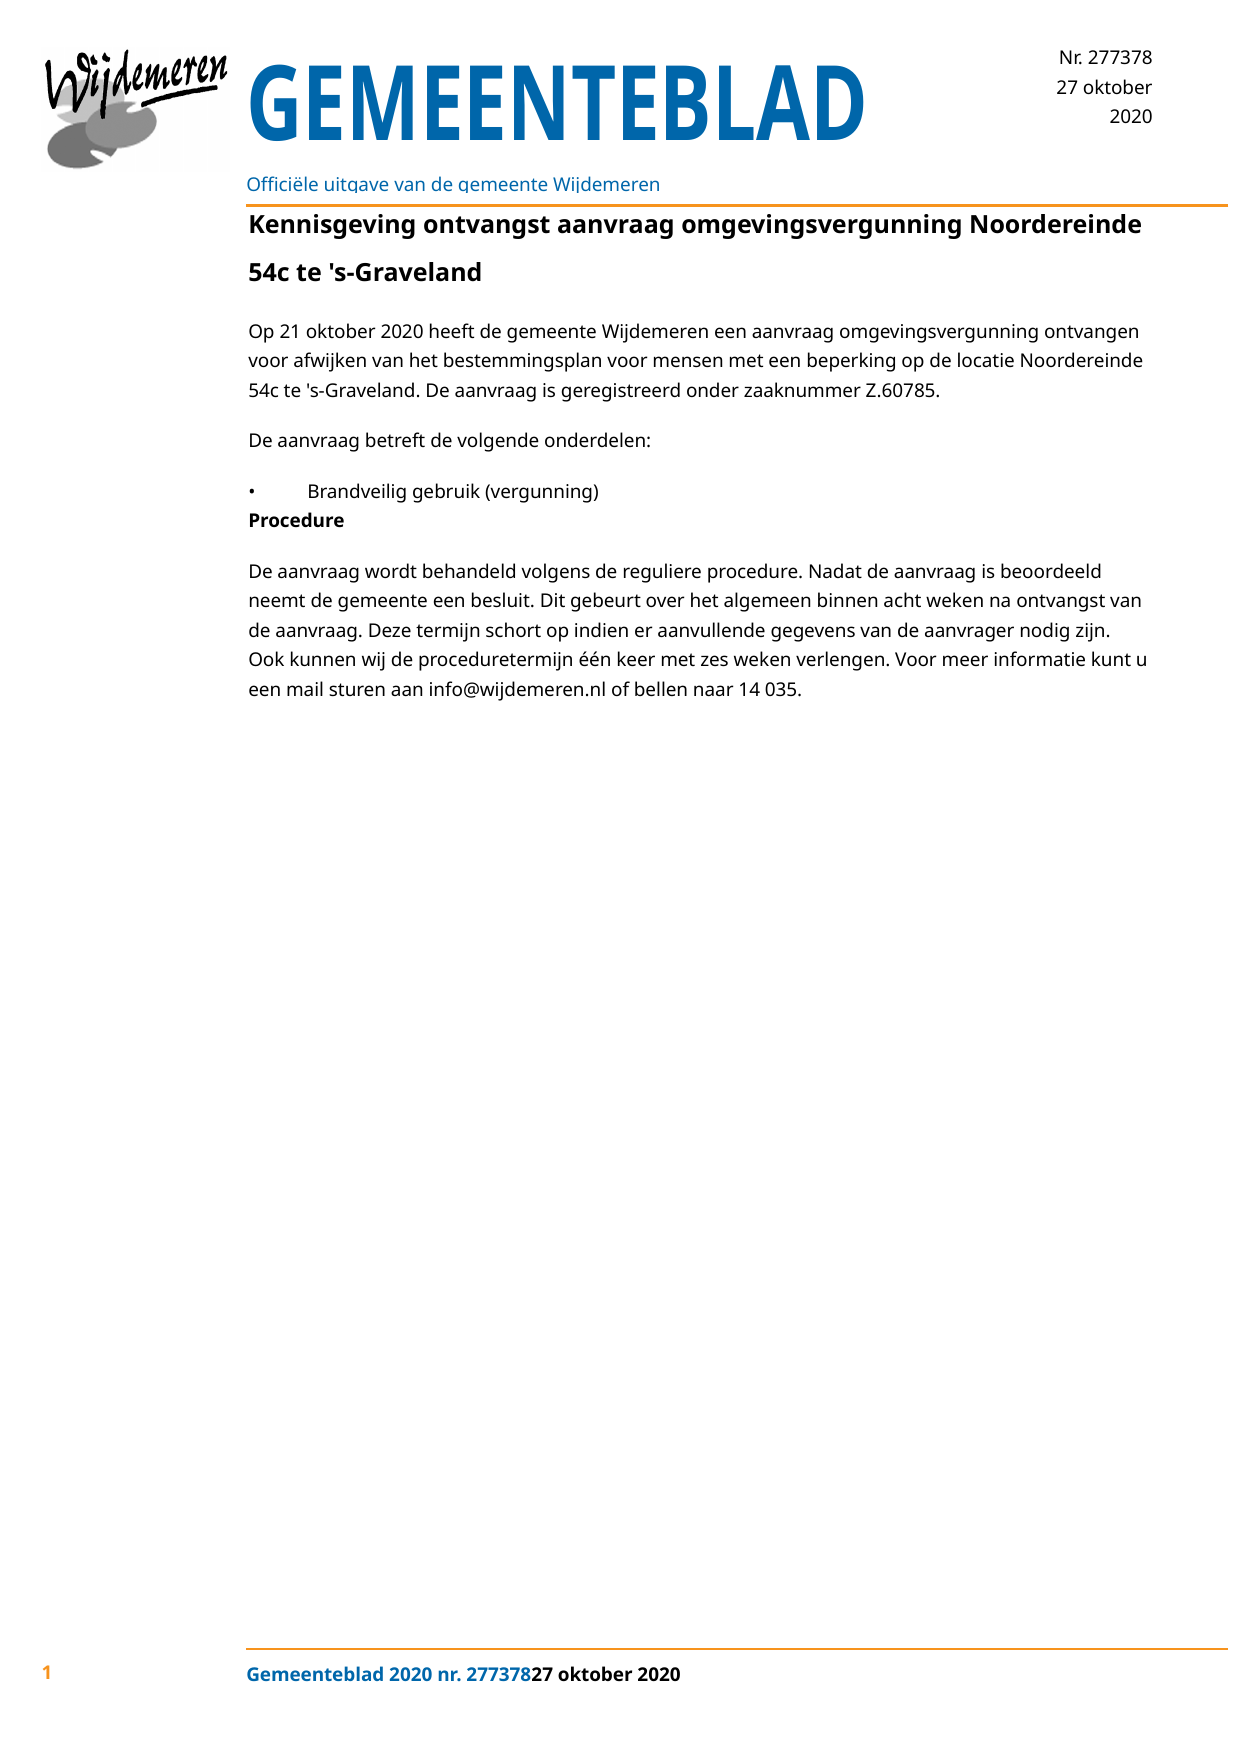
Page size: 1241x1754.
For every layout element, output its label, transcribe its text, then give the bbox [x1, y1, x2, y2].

text De aanvraag wordt behandeld volgens de reguliere procedure. Nadat de aanvraag is beoordeeld neemt de gemeente een besluit. Dit gebeurt over het algemeen binnen acht weken na ontvangst van de aanvraag. Deze termijn schort op indien er aanvullende gegevens van de aanvrager nodig zijn. Ook kunnen wij de proceduretermijn één keer met zes weken verlengen. Voor meer informatie kunt u een mail sturen aan info@wijdemeren.nl of bellen naar 14 035. [248, 558, 1152, 702]
text Procedure [248, 507, 1152, 533]
text Kennisgeving ontvangst aanvraag omgevingsvergunning Noordereinde 54c te 's-Graveland [248, 207, 1152, 288]
picture [41, 47, 231, 172]
text De aanvraag betreft de volgende onderdelen: [248, 427, 1152, 453]
list Brandveilig gebruik (vergunning) [248, 478, 1152, 504]
text Op 21 oktober 2020 heeft de gemeente Wijdemeren een aanvraag omgevingsvergunning ontvangen voor afwijken van het bestemmingsplan voor mensen met een beperking op de locatie Noordereinde 54c te 's-Graveland. De aanvraag is geregistreerd onder zaaknummer Z.60785. [248, 318, 1152, 403]
